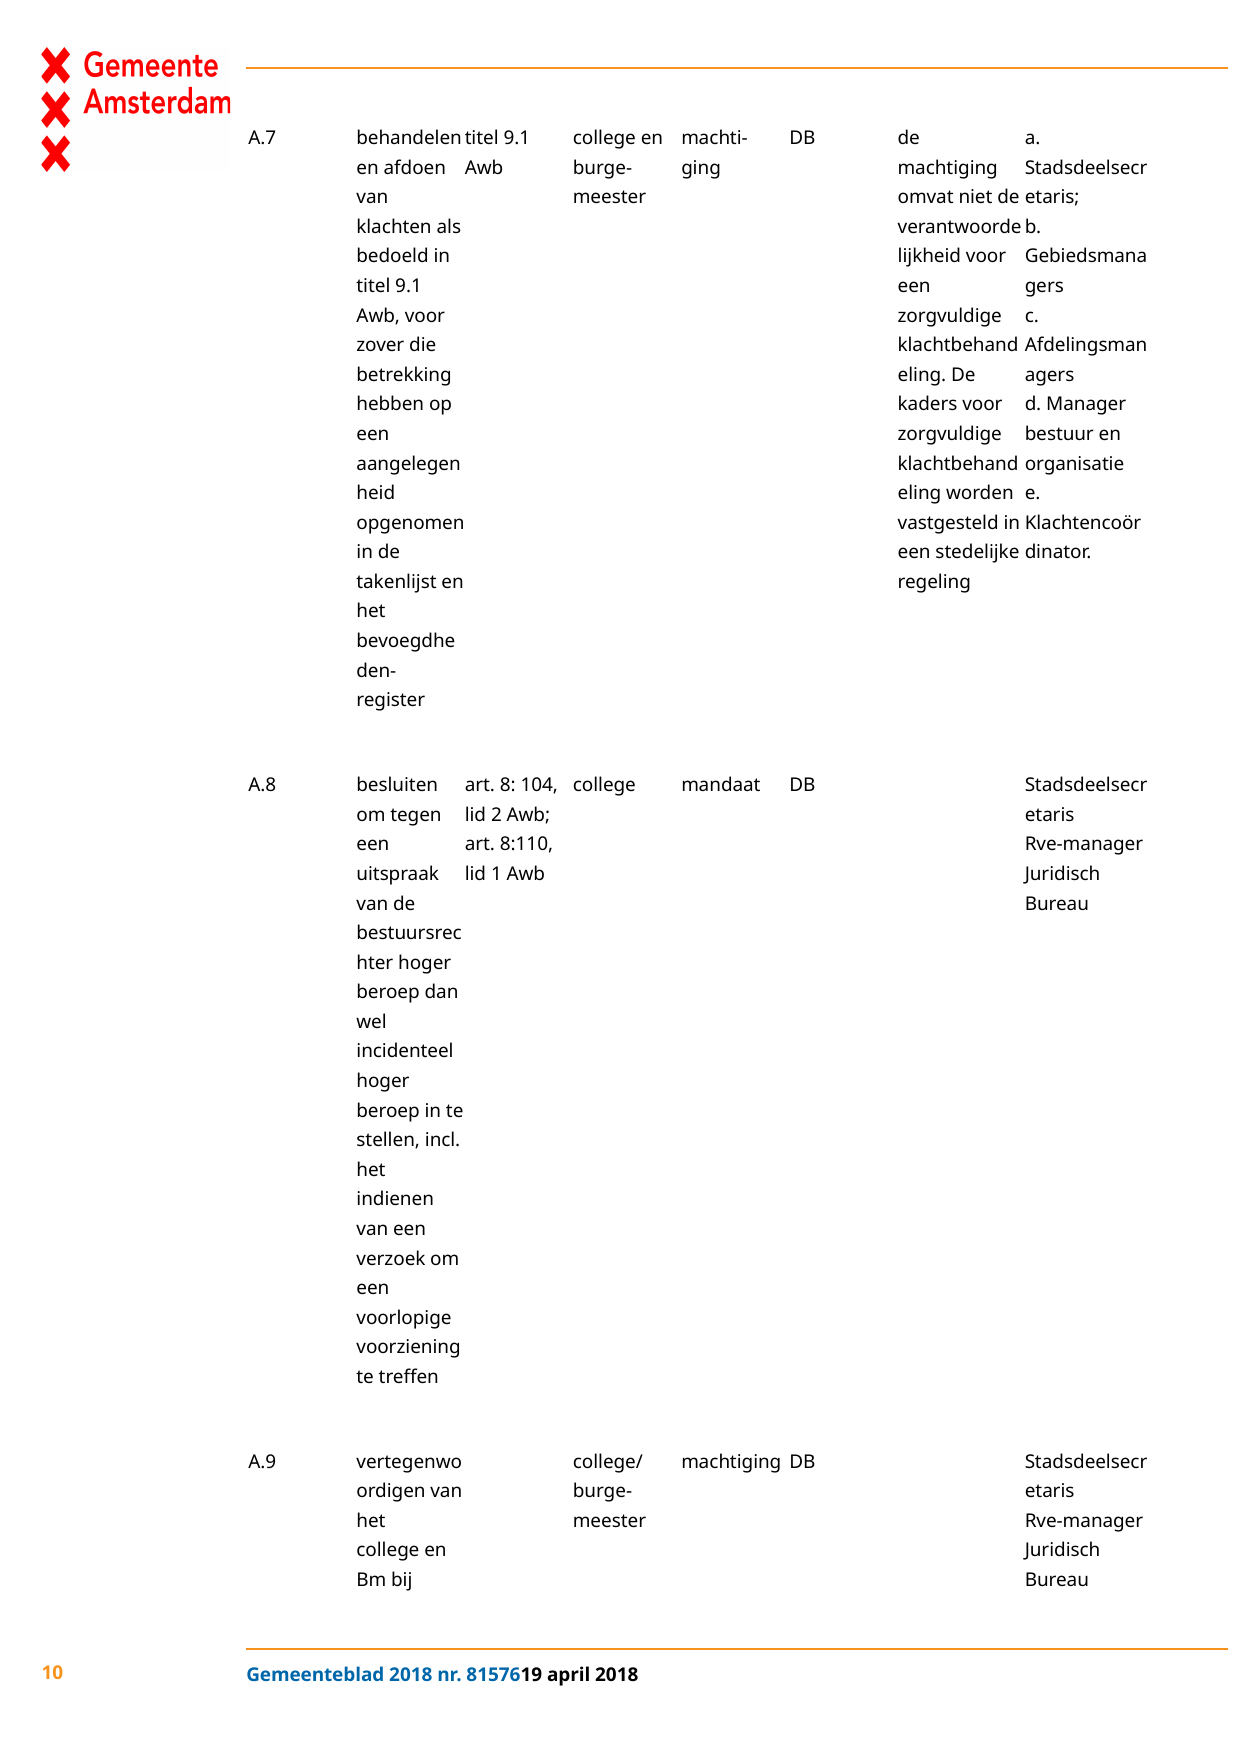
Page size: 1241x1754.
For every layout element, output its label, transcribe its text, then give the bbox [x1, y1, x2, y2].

table_cell DB [789, 95, 897, 742]
table_cell college/ burge-meester [573, 1418, 681, 1592]
table_cell besluiten om tegen een uitspraak van de bestuursrechter hoger beroep dan wel incidenteel hoger beroep in te stellen, incl. het indienen van een verzoek om een voorlopige voorziening te treffen [356, 742, 464, 1418]
table_cell college en burge-meester [573, 95, 681, 742]
table_cell A.9 [248, 1418, 356, 1592]
table_cell college [573, 742, 681, 1418]
table_cell A.8 [248, 742, 356, 1418]
table_cell art. 8: 104, lid 2 Awb; art. 8:110, lid 1 Awb [465, 742, 573, 1418]
picture [41, 47, 231, 172]
table_cell mandaat [681, 742, 789, 1418]
table_cell Stadsdeelsecretaris Rve-manager Juridisch Bureau [1025, 742, 1152, 1418]
table_cell DB [789, 1418, 897, 1592]
table_cell [898, 742, 1024, 1418]
table_cell [465, 1418, 573, 1592]
table_cell machtiging [681, 1418, 789, 1592]
table_cell a. Stadsdeelsecretaris; b. Gebiedsmanagers c. Afdelingsmanagers d. Manager bestuur en organisatie e. Klachtencoördinator. [1025, 95, 1152, 742]
table_cell [898, 1418, 1024, 1592]
table_cell Stadsdeelsecretaris Rve-manager Juridisch Bureau [1025, 1418, 1152, 1592]
table_cell de machtiging omvat niet de verantwoordelijkheid voor een zorgvuldige klachtbehandeling. De kaders voor zorgvuldige klachtbehandeling worden vastgesteld in een stedelijke regeling [898, 95, 1024, 742]
table_cell A.7 [248, 95, 356, 742]
table_cell machti- ging [681, 95, 789, 742]
table_cell DB [789, 742, 897, 1418]
table_cell titel 9.1 Awb [465, 95, 573, 742]
table_cell vertegenwoordigen van het college en Bm bij [356, 1418, 464, 1592]
table_cell behandelen en afdoen van klachten als bedoeld in titel 9.1 Awb, voor zover die betrekking hebben op een aangelegenheid opgenomen in de takenlijst en het bevoegdheden-register [356, 95, 464, 742]
